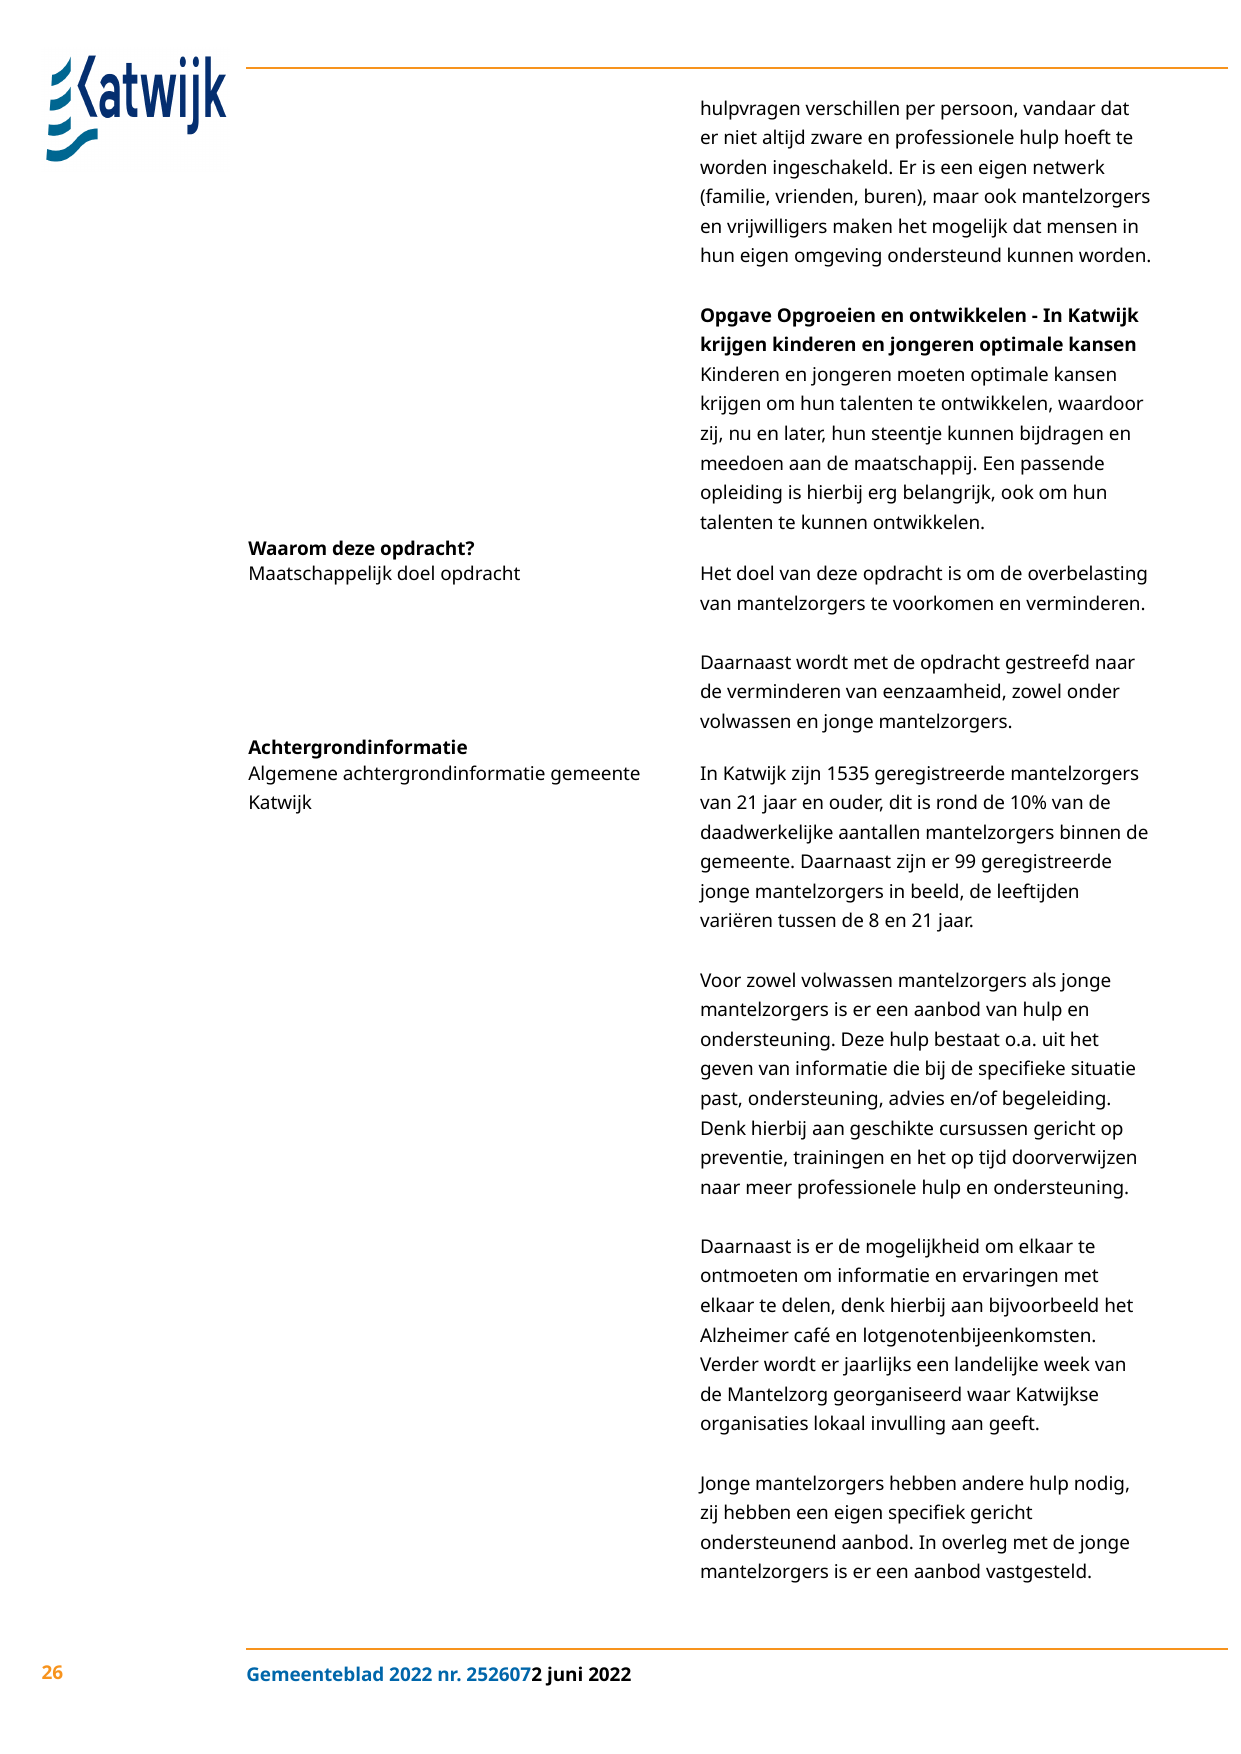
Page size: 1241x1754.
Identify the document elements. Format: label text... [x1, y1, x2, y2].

table_cell Maatschappelijk doel opdracht [248, 560, 700, 734]
table_cell Achtergrondinformatie [248, 734, 1152, 760]
table_cell In Katwijk zijn 1535 geregistreerde mantelzorgers van 21 jaar en ouder, dit is rond de 10% van de daadwerkelijke aantallen mantelzorgers binnen de gemeente. Daarnaast zijn er 99 geregistreerde jonge mantelzorgers in beeld, de leeftijden variëren tussen de 8 en 21 jaar. Voor zowel volwassen mantelzorgers als jonge mantelzorgers is er een aanbod van hulp en ondersteuning. Deze hulp bestaat o.a. uit het geven van informatie die bij de specifieke situatie past, ondersteuning, advies en/of begeleiding. Denk hierbij aan geschikte cursussen gericht op preventie, trainingen en het op tijd doorverwijzen naar meer professionele hulp en ondersteuning. Daarnaast is er de mogelijkheid om elkaar te ontmoeten om informatie en ervaringen met elkaar te delen, denk hierbij aan bijvoorbeeld het Alzheimer café en lotgenotenbijeenkomsten. Verder wordt er jaarlijks een landelijke week van de Mantelzorg georganiseerd waar Katwijkse organisaties lokaal invulling aan geeft. Jonge mantelzorgers hebben andere hulp nodig, zij hebben een eigen specifiek gericht ondersteunend aanbod. In overleg met de jonge mantelzorgers is er een aanbod vastgesteld. [700, 760, 1152, 1584]
table_cell [248, 95, 700, 535]
table_cell Het doel van deze opdracht is om de overbelasting van mantelzorgers te voorkomen en verminderen. Daarnaast wordt met de opdracht gestreefd naar de verminderen van eenzaamheid, zowel onder volwassen en jonge mantelzorgers. [700, 560, 1152, 734]
table_cell Algemene achtergrondinformatie gemeente Katwijk [248, 760, 700, 1584]
table_cell hulpvragen verschillen per persoon, vandaar dat er niet altijd zware en professionele hulp hoeft te worden ingeschakeld. Er is een eigen netwerk (familie, vrienden, buren), maar ook mantelzorgers en vrijwilligers maken het mogelijk dat mensen in hun eigen omgeving ondersteund kunnen worden. Opgave Opgroeien en ontwikkelen - In Katwijk krijgen kinderen en jongeren optimale kansen Kinderen en jongeren moeten optimale kansen krijgen om hun talenten te ontwikkelen, waardoor zij, nu en later, hun steentje kunnen bijdragen en meedoen aan de maatschappij. Een passende opleiding is hierbij erg belangrijk, ook om hun talenten te kunnen ontwikkelen. [700, 95, 1152, 535]
picture [41, 47, 231, 172]
table_cell Waarom deze opdracht? [248, 535, 1152, 560]
